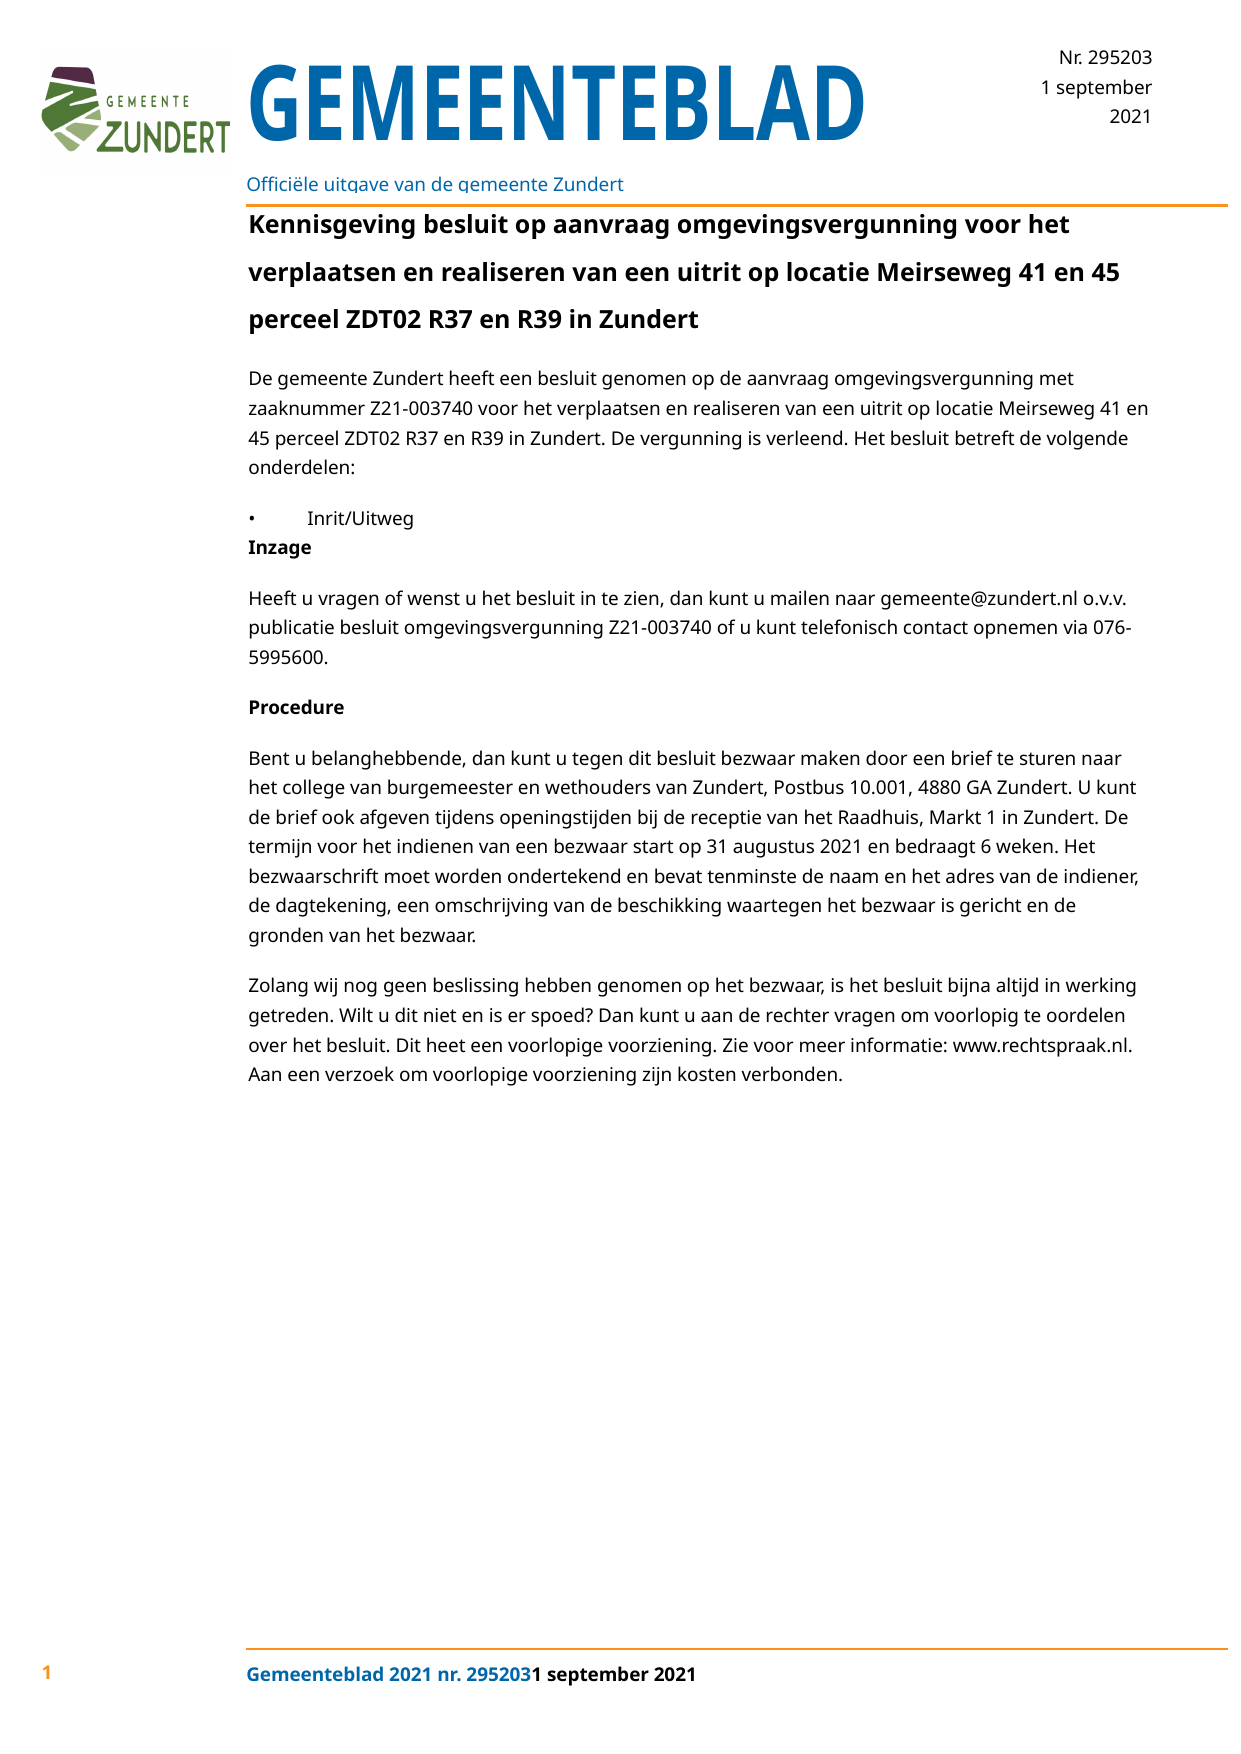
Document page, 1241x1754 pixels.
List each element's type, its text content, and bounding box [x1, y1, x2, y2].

text Zolang wij nog geen beslissing hebben genomen op het bezwaar, is het besluit bijna altijd in werking getreden. Wilt u dit niet en is er spoed? Dan kunt u aan de rechter vragen om voorlopig te oordelen over het besluit. Dit heet een voorlopige voorziening. Zie voor meer informatie: www.rechtspraak.nl. Aan een verzoek om voorlopige voorziening zijn kosten verbonden. [248, 973, 1152, 1087]
text De gemeente Zundert heeft een besluit genomen op de aanvraag omgevingsvergunning met zaaknummer Z21-003740 voor het verplaatsen en realiseren van een uitrit op locatie Meirseweg 41 en 45 perceel ZDT02 R37 en R39 in Zundert. De vergunning is verleend. Het besluit betreft de volgende onderdelen: [248, 366, 1152, 480]
picture [41, 47, 231, 172]
list Inrit/Uitweg [248, 505, 1152, 530]
text Bent u belanghebbende, dan kunt u tegen dit besluit bezwaar maken door een brief te sturen naar het college van burgemeester en wethouders van Zundert, Postbus 10.001, 4880 GA Zundert. U kunt de brief ook afgeven tijdens openingstijden bij de receptie van het Raadhuis, Markt 1 in Zundert. De termijn voor het indienen van een bezwaar start op 31 augustus 2021 en bedraagt 6 weken. Het bezwaarschrift moet worden ondertekend en bevat tenminste de naam en het adres van de indiener, de dagtekening, een omschrijving van de beschikking waartegen het bezwaar is gericht en de gronden van het bezwaar. [248, 745, 1152, 948]
text Heeft u vragen of wenst u het besluit in te zien, dan kunt u mailen naar gemeente@zundert.nl o.v.v. publicatie besluit omgevingsvergunning Z21-003740 of u kunt telefonisch contact opnemen via 076-5995600. [248, 585, 1152, 669]
text Procedure [248, 694, 1152, 720]
text Kennisgeving besluit op aanvraag omgevingsvergunning voor het verplaatsen en realiseren van een uitrit op locatie Meirseweg 41 en 45 perceel ZDT02 R37 en R39 in Zundert [248, 207, 1152, 336]
text Inzage [248, 534, 1152, 560]
